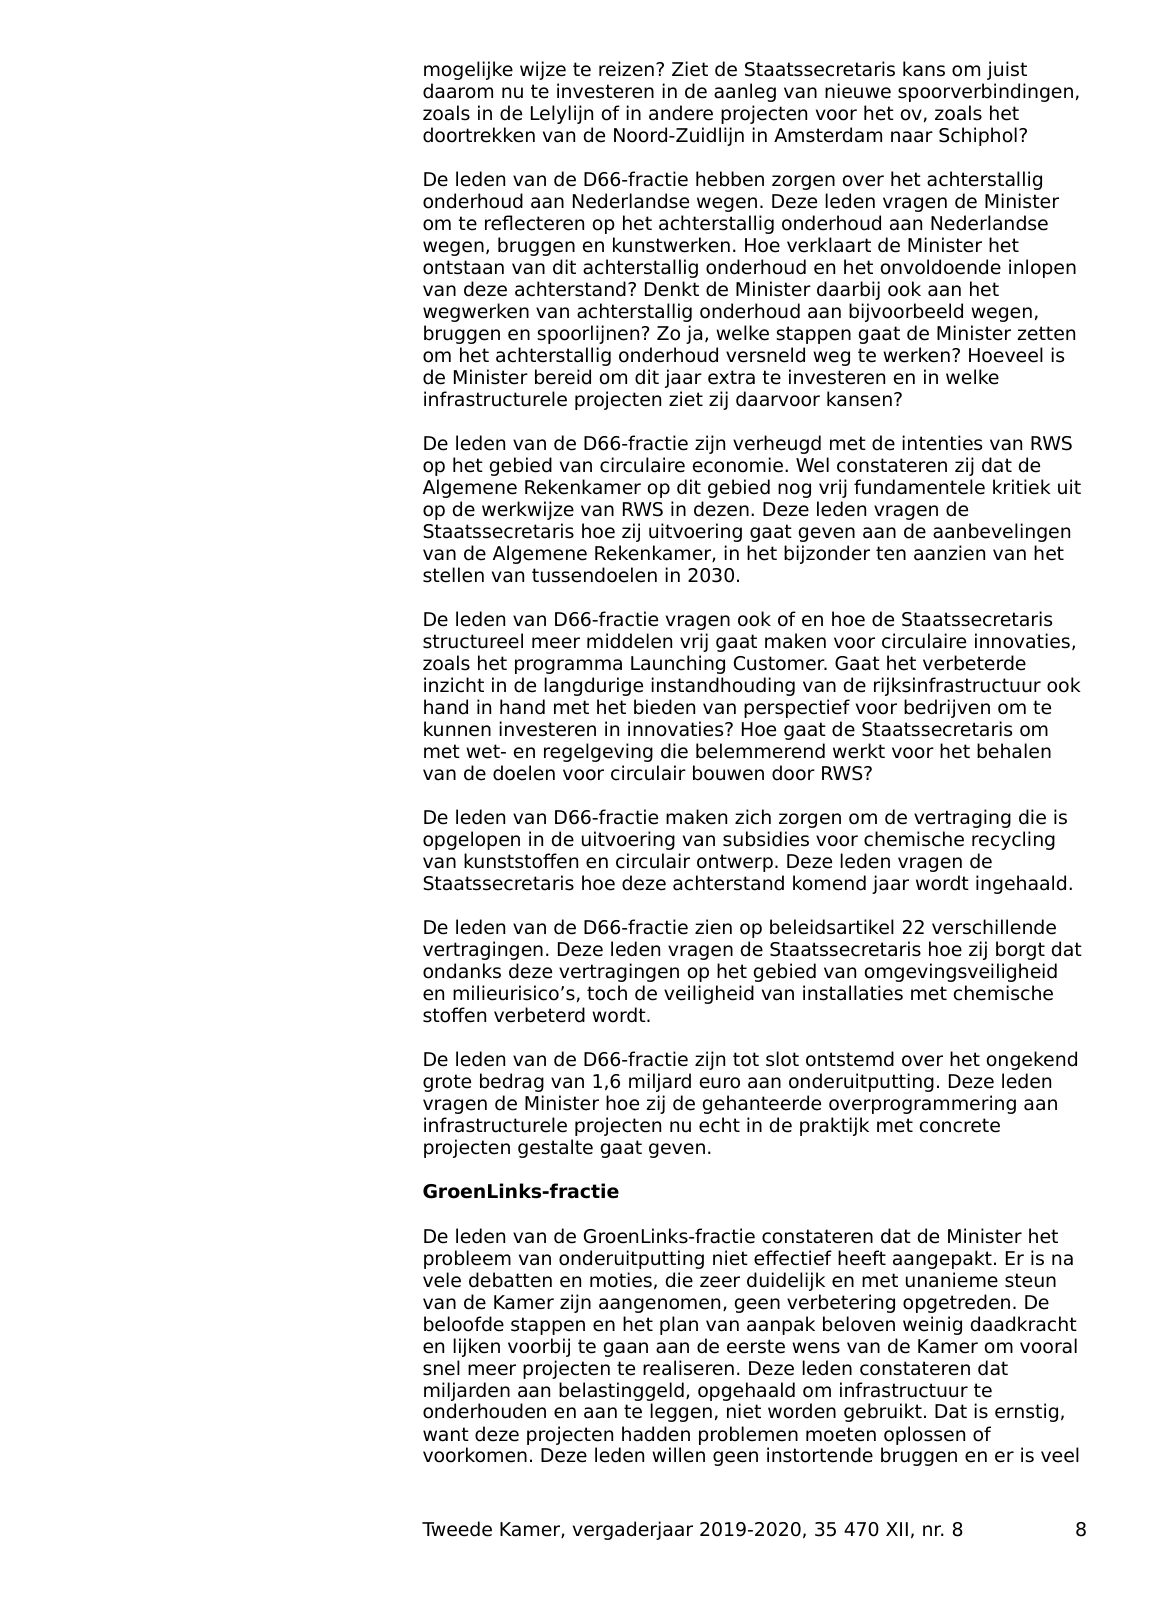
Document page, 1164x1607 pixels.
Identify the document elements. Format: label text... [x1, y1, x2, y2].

text De leden van de D66-fractie zien op beleidsartikel 22 verschillende vertragingen. Deze leden vragen de Staatssecretaris hoe zij borgt dat ondanks deze vertragingen op het gebied van omgevingsveiligheid en milieurisico’s, toch de veiligheid van installaties met chemische stoffen verbeterd wordt. [422, 917, 1087, 1027]
subtitle GroenLinks-fractie [422, 1181, 1087, 1203]
text De leden van de D66-fractie zijn tot slot ontstemd over het ongekend grote bedrag van 1,6 miljard euro aan onderuitputting. Deze leden vragen de Minister hoe zij de gehanteerde overprogrammering aan infrastructurele projecten nu echt in de praktijk met concrete projecten gestalte gaat geven. [422, 1049, 1087, 1159]
text De leden van D66-fractie maken zich zorgen om de vertraging die is opgelopen in de uitvoering van subsidies voor chemische recycling van kunststoffen en circulair ontwerp. Deze leden vragen de Staatssecretaris hoe deze achterstand komend jaar wordt ingehaald. [422, 807, 1087, 895]
text De leden van D66-fractie vragen ook of en hoe de Staatssecretaris structureel meer middelen vrij gaat maken voor circulaire innovaties, zoals het programma Launching Customer. Gaat het verbeterde inzicht in de langdurige instandhouding van de rijksinfrastructuur ook hand in hand met het bieden van perspectief voor bedrijven om te kunnen investeren in innovaties? Hoe gaat de Staatssecretaris om met wet- en regelgeving die belemmerend werkt voor het behalen van de doelen voor circulair bouwen door RWS? [422, 609, 1087, 785]
text De leden van de D66-fractie zijn verheugd met de intenties van RWS op het gebied van circulaire economie. Wel constateren zij dat de Algemene Rekenkamer op dit gebied nog vrij fundamentele kritiek uit op de werkwijze van RWS in dezen. Deze leden vragen de Staatssecretaris hoe zij uitvoering gaat geven aan de aanbevelingen van de Algemene Rekenkamer, in het bijzonder ten aanzien van het stellen van tussendoelen in 2030. [422, 433, 1087, 587]
text De leden van de GroenLinks-fractie constateren dat de Minister het probleem van onderuitputting niet effectief heeft aangepakt. Er is na vele debatten en moties, die zeer duidelijk en met unanieme steun van de Kamer zijn aangenomen, geen verbetering opgetreden. De beloofde stappen en het plan van aanpak beloven weinig daadkracht en lijken voorbij te gaan aan de eerste wens van de Kamer om vooral snel meer projecten te realiseren. Deze leden constateren dat miljarden aan belastinggeld, opgehaald om infrastructuur te onderhouden en aan te leggen, niet worden gebruikt. Dat is ernstig, want deze projecten hadden problemen moeten oplossen of voorkomen. Deze leden willen geen instortende bruggen en er is veel [422, 1226, 1087, 1467]
text De leden van de D66-fractie hebben zorgen over het achterstallig onderhoud aan Nederlandse wegen. Deze leden vragen de Minister om te reflecteren op het achterstallig onderhoud aan Nederlandse wegen, bruggen en kunstwerken. Hoe verklaart de Minister het ontstaan van dit achterstallig onderhoud en het onvoldoende inlopen van deze achterstand? Denkt de Minister daarbij ook aan het wegwerken van achterstallig onderhoud aan bijvoorbeeld wegen, bruggen en spoorlijnen? Zo ja, welke stappen gaat de Minister zetten om het achterstallig onderhoud versneld weg te werken? Hoeveel is de Minister bereid om dit jaar extra te investeren en in welke infrastructurele projecten ziet zij daarvoor kansen? [422, 169, 1087, 411]
text mogelijke wijze te reizen? Ziet de Staatssecretaris kans om juist daarom nu te investeren in de aanleg van nieuwe spoorverbindingen, zoals in de Lelylijn of in andere projecten voor het ov, zoals het doortrekken van de Noord-Zuidlijn in Amsterdam naar Schiphol? [422, 59, 1087, 147]
